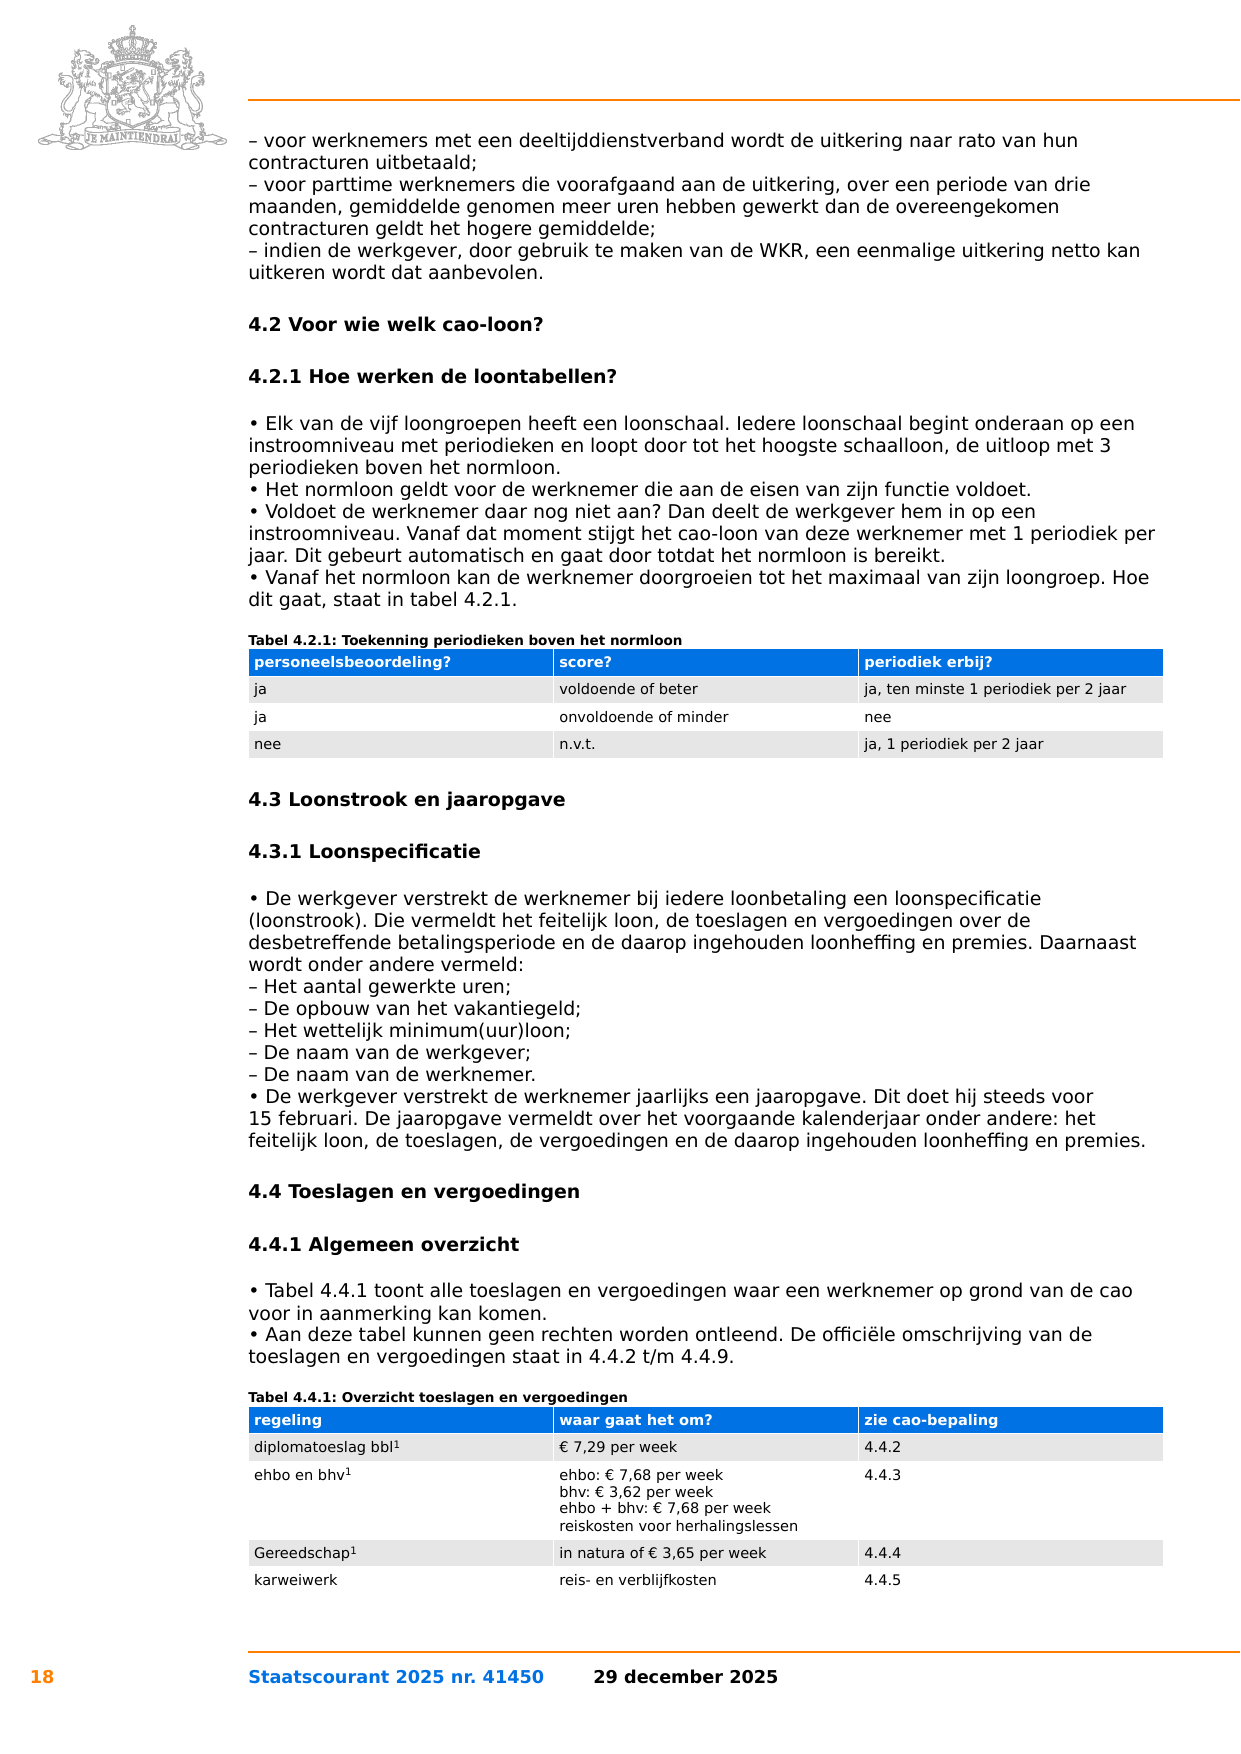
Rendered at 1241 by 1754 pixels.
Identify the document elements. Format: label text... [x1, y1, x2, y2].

text • Vanaf het normloon kan de werknemer doorgroeien tot het maximaal van zijn loongroep. Hoe dit gaat, staat in tabel 4.2.1. [248, 567, 1163, 611]
table_cell Gereedschap1 [249, 1540, 553, 1566]
subtitle 4.2.1 Hoe werken de loontabellen? [248, 366, 1163, 388]
text • Het normloon geldt voor de werknemer die aan de eisen van zijn functie voldoet. [248, 479, 1163, 501]
table_cell nee [249, 731, 553, 758]
table_cell ehbo en bhv1 [249, 1462, 553, 1539]
text – De naam van de werknemer. [248, 1063, 1163, 1086]
table_header Tabel 4.4.1: Overzicht toeslagen en vergoedingen [248, 1390, 1163, 1406]
picture [38, 25, 227, 150]
text – De opbouw van het vakantiegeld; [248, 998, 1163, 1019]
table_header Tabel 4.2.1: Toekenning periodieken boven het normloon [248, 633, 1163, 648]
table_cell zie cao-bepaling [859, 1407, 1163, 1433]
table_cell personeelsbeoordeling? [249, 649, 553, 676]
subtitle 4.4.1 Algemeen overzicht [248, 1233, 1163, 1255]
table_cell nee [859, 704, 1163, 730]
table_cell ja [249, 677, 553, 703]
table_cell reis- en verblijfkosten [554, 1568, 858, 1594]
table_cell ja, 1 periodiek per 2 jaar [859, 731, 1163, 758]
table_cell score? [554, 649, 858, 676]
table_cell in natura of € 3,65 per week [554, 1540, 858, 1566]
text – indien de werkgever, door gebruik te maken van de WKR, een eenmalige uitkering netto kan uitkeren wordt dat aanbevolen. [248, 240, 1163, 284]
text – Het aantal gewerkte uren; [248, 976, 1163, 998]
table_cell 4.4.4 [859, 1540, 1163, 1566]
text • De werkgever verstrekt de werknemer bij iedere loonbetaling een loonspecificatie (loonstrook). Die vermeldt het feitelijk loon, de toeslagen en vergoedingen over de desbetreffende betalingsperiode en de daarop ingehouden loonheffing en premies. Daarnaast wordt onder andere vermeld: [248, 888, 1163, 976]
table_cell 4.4.3 [859, 1462, 1163, 1539]
table_cell diplomatoeslag bbl1 [249, 1434, 553, 1461]
subtitle 4.4 Toeslagen en vergoedingen [248, 1181, 1163, 1203]
subtitle 4.3 Loonstrook en jaaropgave [248, 789, 1163, 811]
table_cell waar gaat het om? [554, 1407, 858, 1433]
table_cell voldoende of beter [554, 677, 858, 703]
table_cell 4.4.5 [859, 1568, 1163, 1594]
text • Elk van de vijf loongroepen heeft een loonschaal. Iedere loonschaal begint onderaan op een instroomniveau met periodieken en loopt door tot het hoogste schaalloon, de uitloop met 3 periodieken boven het normloon. [248, 413, 1163, 479]
text – De naam van de werkgever; [248, 1042, 1163, 1063]
table_cell regeling [249, 1407, 553, 1433]
text – voor werknemers met een deeltijddienstverband wordt de uitkering naar rato van hun contracturen uitbetaald; [248, 130, 1163, 174]
table_cell € 7,29 per week [554, 1434, 858, 1461]
table_cell periodiek erbij? [859, 649, 1163, 676]
text • Aan deze tabel kunnen geen rechten worden ontleend. De officiële omschrijving van de toeslagen en vergoedingen staat in 4.4.2 t/m 4.4.9. [248, 1324, 1163, 1368]
text • Voldoet de werknemer daar nog niet aan? Dan deelt de werkgever hem in op een instroomniveau. Vanaf dat moment stijgt het cao-loon van deze werknemer met 1 periodiek per jaar. Dit gebeurt automatisch en gaat door totdat het normloon is bereikt. [248, 501, 1163, 567]
table_cell ja, ten minste 1 periodiek per 2 jaar [859, 677, 1163, 703]
table_cell karweiwerk [249, 1568, 553, 1594]
text • De werkgever verstrekt de werknemer jaarlijks een jaaropgave. Dit doet hij steeds voor 15 februari. De jaaropgave vermeldt over het voorgaande kalenderjaar onder andere: het feitelijk loon, de toeslagen, de vergoedingen en de daarop ingehouden loonheffing en premies. [248, 1086, 1163, 1151]
table_cell ja [249, 704, 553, 730]
text • Tabel 4.4.1 toont alle toeslagen en vergoedingen waar een werknemer op grond van de cao voor in aanmerking kan komen. [248, 1280, 1163, 1324]
text – voor parttime werknemers die voorafgaand aan de uitkering, over een periode van drie maanden, gemiddelde genomen meer uren hebben gewerkt dan de overeengekomen contracturen geldt het hogere gemiddelde; [248, 174, 1163, 240]
subtitle 4.3.1 Loonspecificatie [248, 841, 1163, 863]
table_cell onvoldoende of minder [554, 704, 858, 730]
table_cell 4.4.2 [859, 1434, 1163, 1461]
table_cell n.v.t. [554, 731, 858, 758]
text – Het wettelijk minimum(uur)loon; [248, 1019, 1163, 1042]
subtitle 4.2 Voor wie welk cao-loon? [248, 314, 1163, 336]
table_cell ehbo: € 7,68 per week bhv: € 3,62 per week ehbo + bhv: € 7,68 per week reiskosten voor herhalingslessen [554, 1462, 858, 1539]
